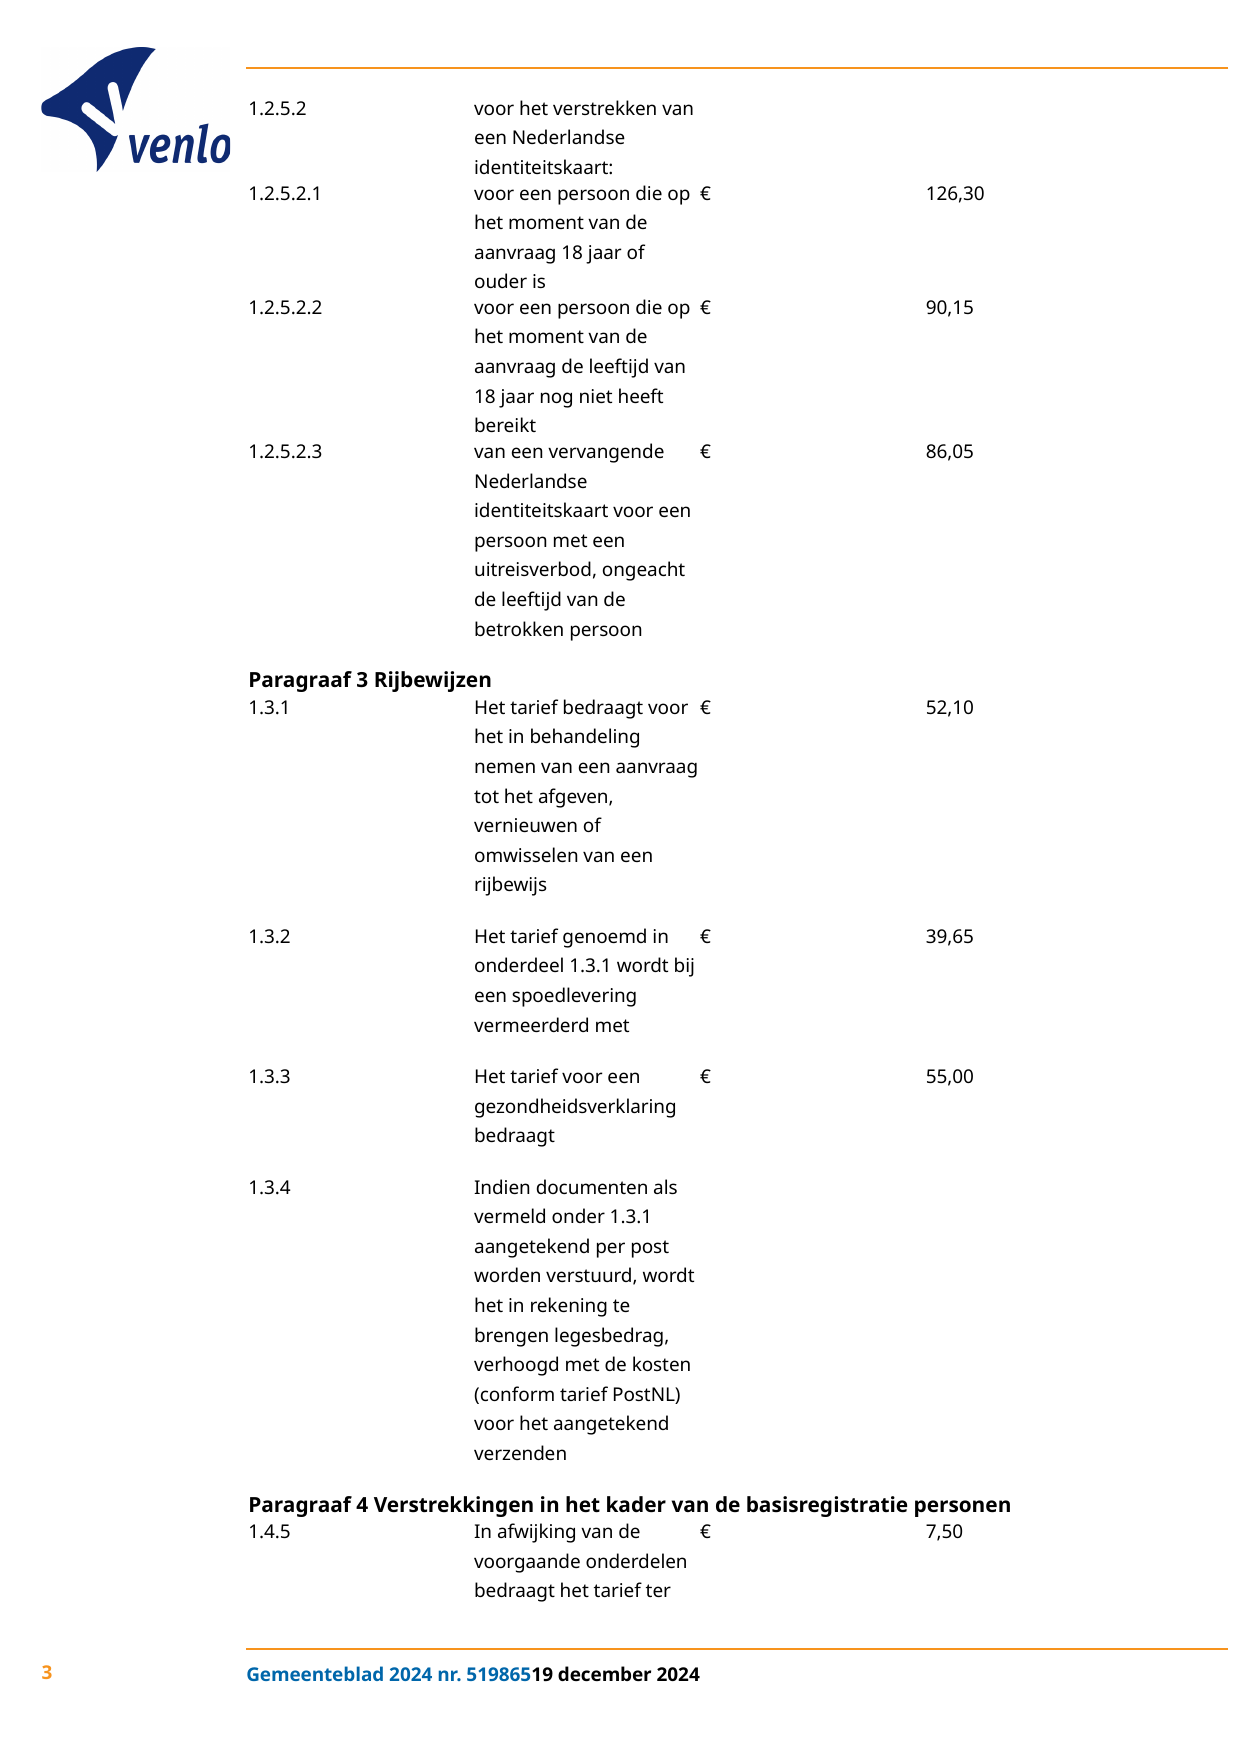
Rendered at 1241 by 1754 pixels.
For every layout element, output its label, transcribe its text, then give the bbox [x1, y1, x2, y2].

picture [41, 47, 231, 172]
table_cell 1.2.5.2.2 [248, 294, 474, 438]
table_cell 1.3.2 [248, 923, 474, 1037]
table_cell [474, 1148, 700, 1174]
table_header € [700, 694, 926, 897]
table_cell 86,05 [926, 438, 1152, 641]
table_cell [926, 1174, 1152, 1466]
table_cell [926, 897, 1152, 923]
table_cell [474, 1038, 700, 1063]
table_cell 1.3.3 [248, 1063, 474, 1148]
table_cell € [700, 923, 926, 1037]
table_cell 1.2.5.2 [248, 95, 474, 180]
table_header 7,50 [926, 1519, 1152, 1603]
table_cell [474, 897, 700, 923]
text Paragraaf 3 Rijbewijzen [248, 666, 1152, 694]
table_cell [248, 897, 474, 923]
table_cell van een vervangende Nederlandse identiteitskaart voor een persoon met een uitreisverbod, ongeacht de leeftijd van de betrokken persoon [474, 438, 700, 641]
table_cell [248, 1038, 474, 1063]
table_cell [700, 1148, 926, 1174]
table_cell 126,30 [926, 180, 1152, 294]
table_cell voor een persoon die op het moment van de aanvraag 18 jaar of ouder is [474, 180, 700, 294]
table_cell 1.2.5.2.1 [248, 180, 474, 294]
table_header Het tarief bedraagt voor het in behandeling nemen van een aanvraag tot het afgeven, vernieuwen of omwisselen van een rijbewijs [474, 694, 700, 897]
table_cell Indien documenten als vermeld onder 1.3.1 aangetekend per post worden verstuurd, wordt het in rekening te brengen legesbedrag, verhoogd met de kosten (conform tarief PostNL) voor het aangetekend verzenden [474, 1174, 700, 1466]
table_cell € [700, 294, 926, 438]
table_cell € [700, 180, 926, 294]
table_cell 39,65 [926, 923, 1152, 1037]
table_cell 1.3.4 [248, 1174, 474, 1466]
table_cell [926, 95, 1152, 180]
table_cell [700, 1174, 926, 1466]
table_cell € [700, 1063, 926, 1148]
table_cell € [700, 438, 926, 641]
table_cell 55,00 [926, 1063, 1152, 1148]
table_cell 90,15 [926, 294, 1152, 438]
table_header 1.3.1 [248, 694, 474, 897]
table_cell Het tarief genoemd in onderdeel 1.3.1 wordt bij een spoedlevering vermeerderd met [474, 923, 700, 1037]
table_cell [700, 897, 926, 923]
table_cell voor een persoon die op het moment van de aanvraag de leeftijd van 18 jaar nog niet heeft bereikt [474, 294, 700, 438]
table_header In afwijking van de voorgaande onderdelen bedraagt het tarief ter [474, 1519, 700, 1603]
table_header € [700, 1519, 926, 1603]
table_cell [926, 1148, 1152, 1174]
table_cell [248, 1148, 474, 1174]
table_header 52,10 [926, 694, 1152, 897]
table_cell [700, 95, 926, 180]
table_cell Het tarief voor een gezondheidsverklaring bedraagt [474, 1063, 700, 1148]
table_header 1.4.5 [248, 1519, 474, 1603]
table_cell voor het verstrekken van een Nederlandse identiteitskaart: [474, 95, 700, 180]
text Paragraaf 4 Verstrekkingen in het kader van de basisregistratie personen [248, 1490, 1152, 1518]
table_cell 1.2.5.2.3 [248, 438, 474, 641]
table_cell [926, 1038, 1152, 1063]
table_cell [700, 1038, 926, 1063]
